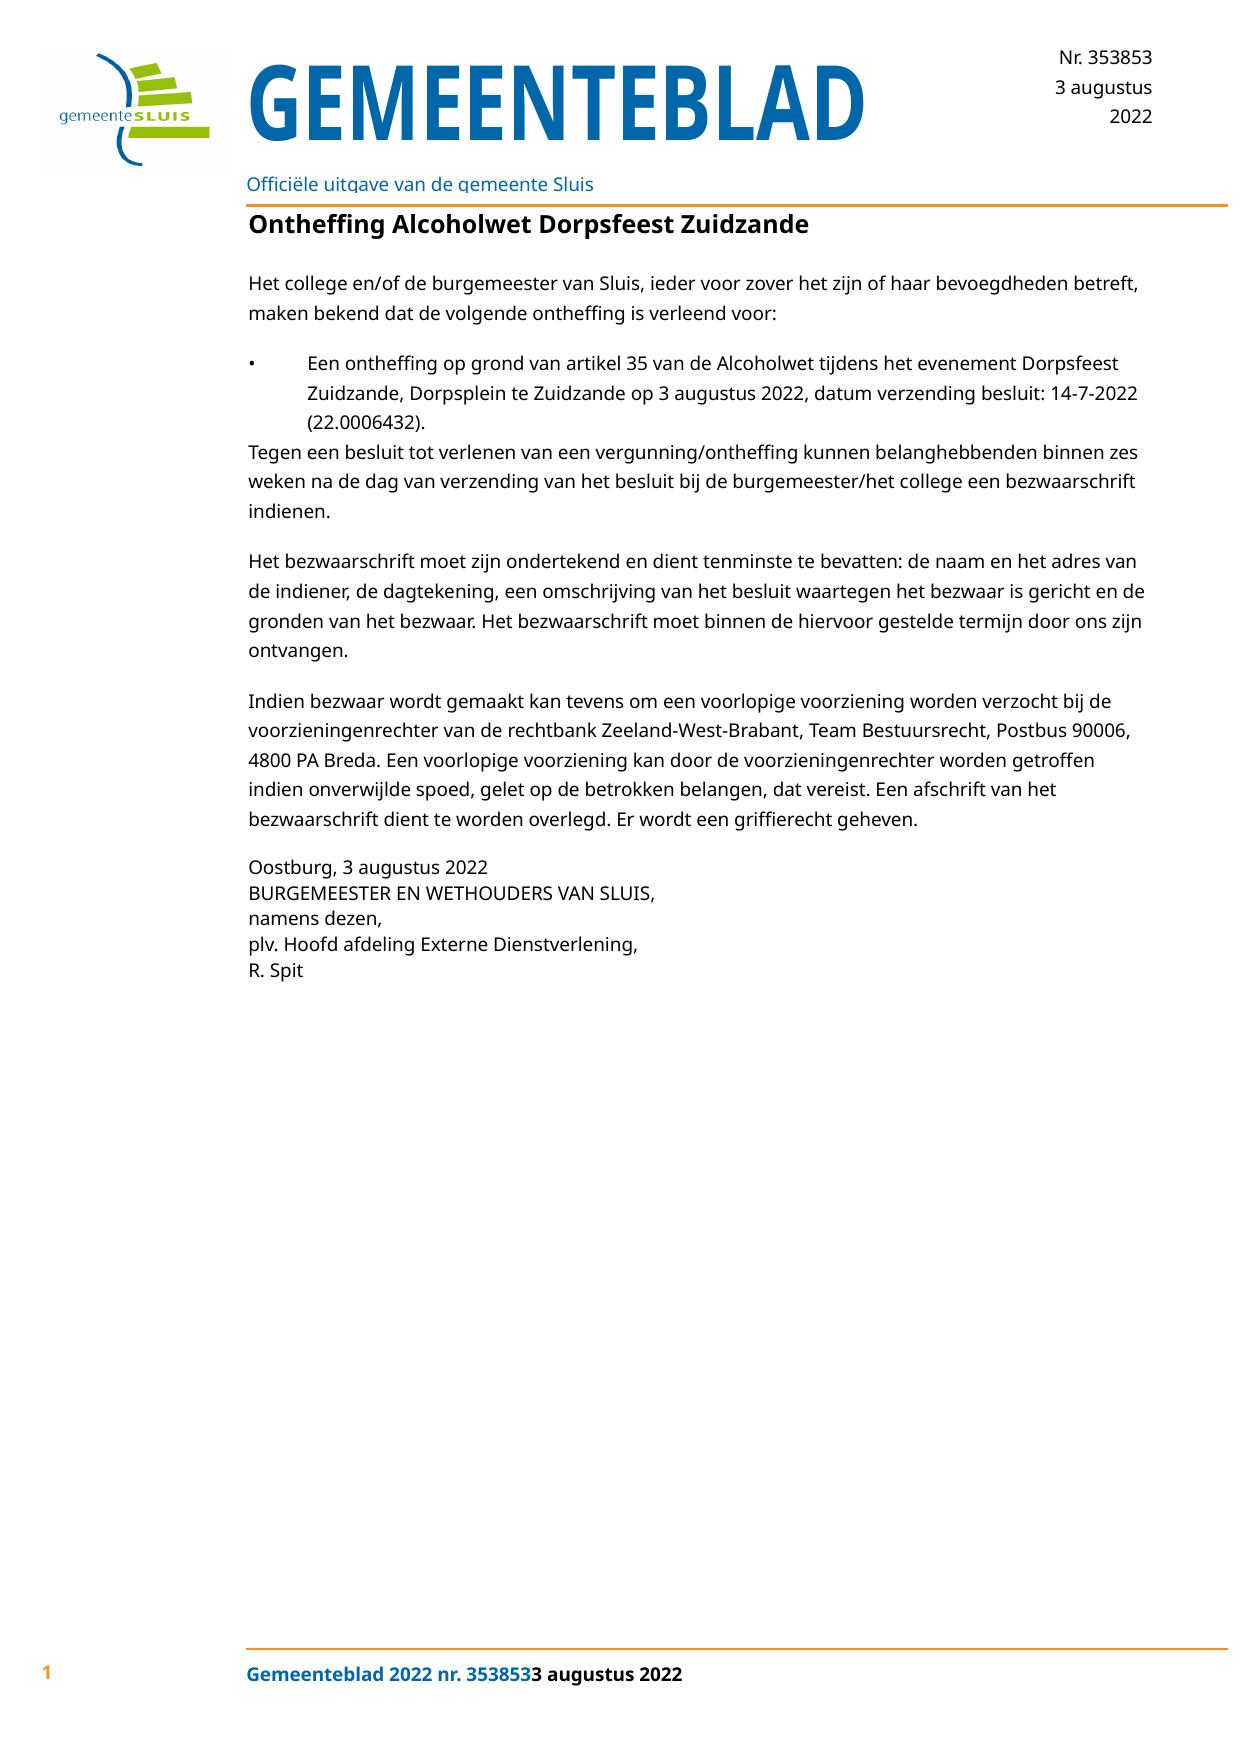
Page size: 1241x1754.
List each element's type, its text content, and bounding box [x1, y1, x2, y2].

text Indien bezwaar wordt gemaakt kan tevens om een voorlopige voorziening worden verzocht bij de voorzieningenrechter van de rechtbank Zeeland-West-Brabant, Team Bestuursrecht, Postbus 90006, 4800 PA Breda. Een voorlopige voorziening kan door de voorzieningenrechter worden getroffen indien onverwijlde spoed, gelet op de betrokken belangen, dat vereist. Een afschrift van het bezwaarschrift dient te worden overlegd. Er wordt een griffierecht geheven. [248, 688, 1152, 832]
text Het college en/of de burgemeester van Sluis, ieder voor zover het zijn of haar bevoegdheden betreft, maken bekend dat de volgende ontheffing is verleend voor: [248, 270, 1152, 326]
text Oostburg, 3 augustus 2022 [248, 854, 1152, 880]
list Een ontheffing op grond van artikel 35 van de Alcoholwet tijdens het evenement Dorpsfeest Zuidzande, Dorpsplein te Zuidzande op 3 augustus 2022, datum verzending besluit: 14-7-2022 (22.0006432). [248, 350, 1152, 435]
text R. Spit [248, 957, 1152, 983]
picture [41, 47, 231, 172]
text Het bezwaarschrift moet zijn ondertekend en dient tenminste te bevatten: de naam en het adres van de indiener, de dagtekening, een omschrijving van het besluit waartegen het bezwaar is gericht en de gronden van het bezwaar. Het bezwaarschrift moet binnen de hiervoor gestelde termijn door ons zijn ontvangen. [248, 549, 1152, 663]
text Ontheffing Alcoholwet Dorpsfeest Zuidzande [248, 207, 1152, 241]
text Tegen een besluit tot verlenen van een vergunning/ontheffing kunnen belanghebbenden binnen zes weken na de dag van verzending van het besluit bij de burgemeester/het college een bezwaarschrift indienen. [248, 439, 1152, 524]
text namens dezen, [248, 905, 1152, 931]
text plv. Hoofd afdeling Externe Dienstverlening, [248, 931, 1152, 957]
text BURGEMEESTER EN WETHOUDERS VAN SLUIS, [248, 880, 1152, 905]
